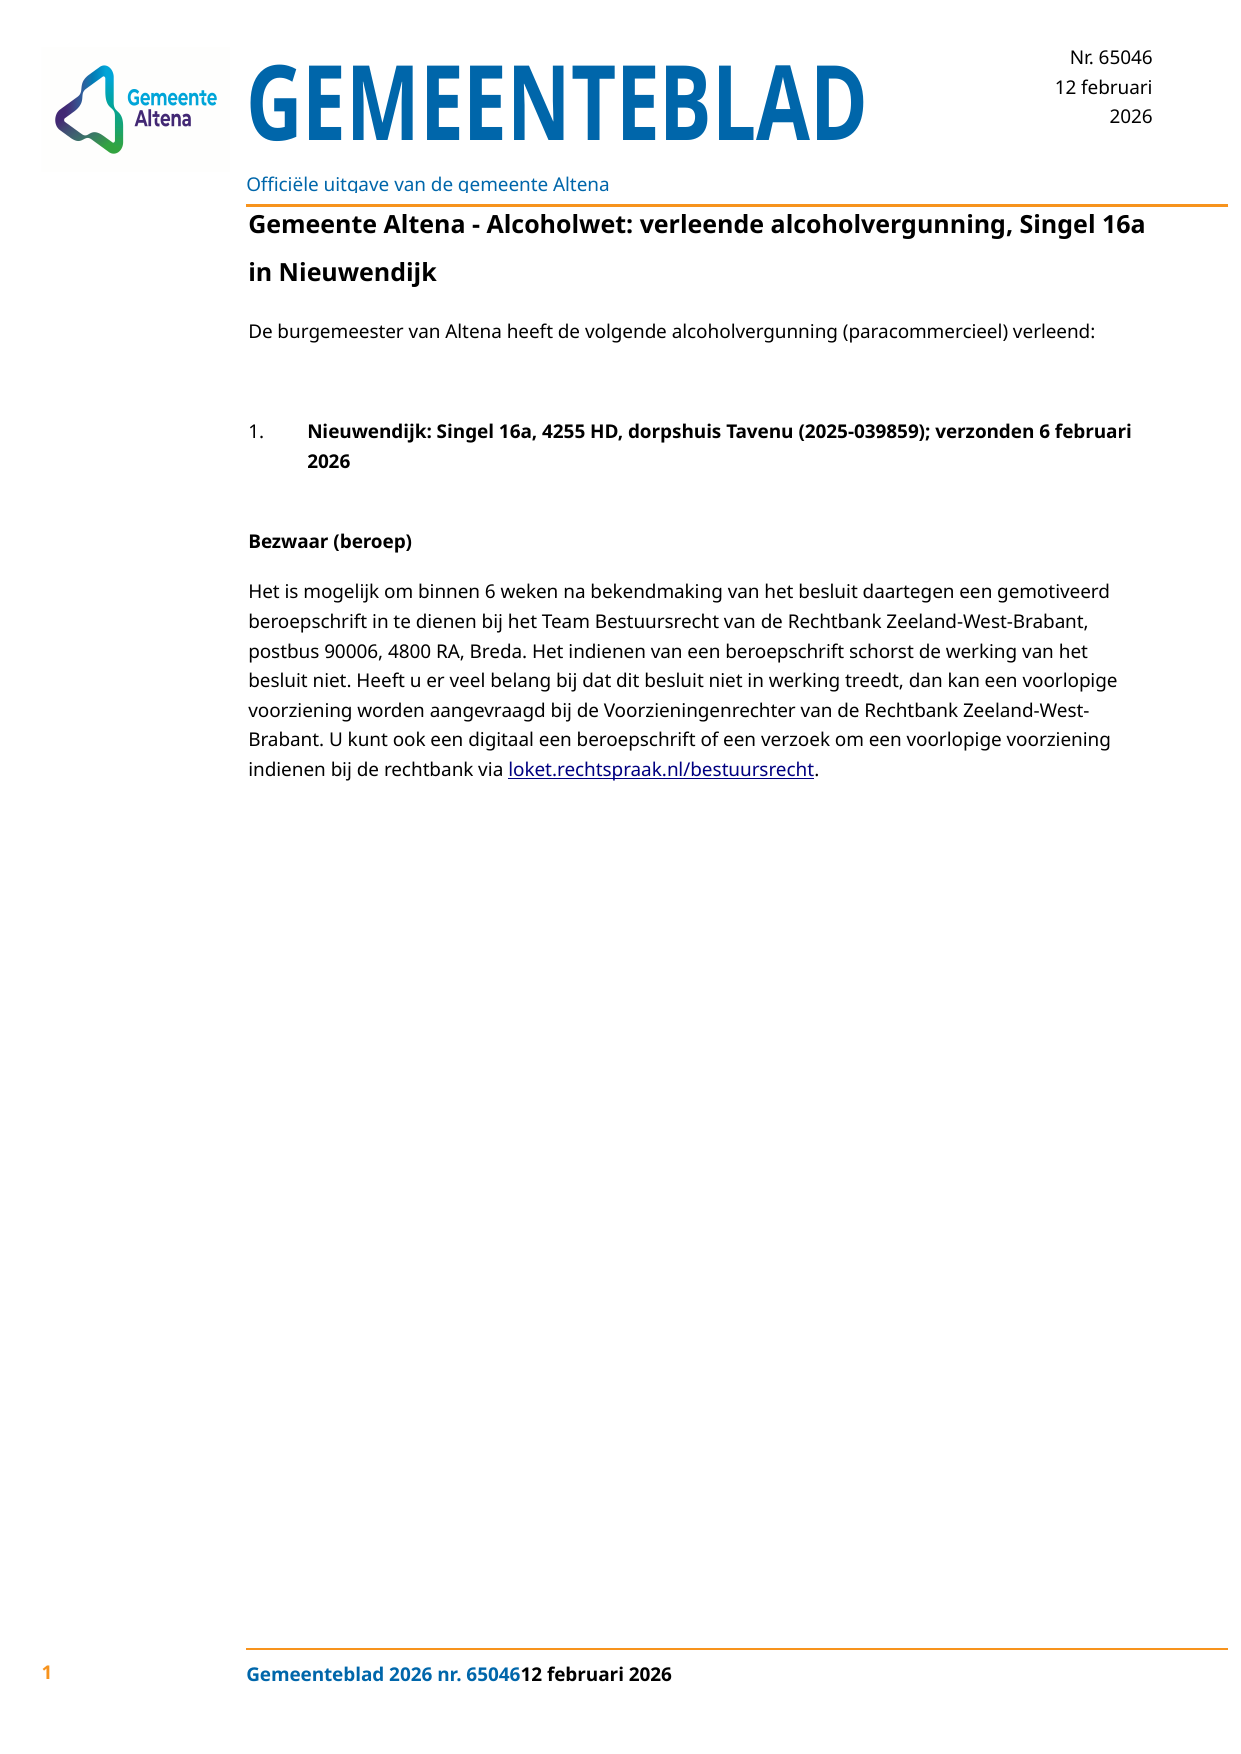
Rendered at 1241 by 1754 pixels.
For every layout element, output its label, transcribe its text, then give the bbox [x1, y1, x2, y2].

list Nieuwendijk: Singel 16a, 4255 HD, dorpshuis Tavenu (2025-039859); verzonden 6 februari 2026 [248, 419, 1152, 474]
text De burgemeester van Altena heeft de volgende alcoholvergunning (paracommercieel) verleend: [248, 318, 1152, 344]
text Bezwaar (beroep) [248, 528, 1152, 554]
text Het is mogelijk om binnen 6 weken na bekendmaking van het besluit daartegen een gemotiveerd beroepschrift in te dienen bij het Team Bestuursrecht van de Rechtbank Zeeland-West-Brabant, postbus 90006, 4800 RA, Breda. Het indienen van een beroepschrift schorst de werking van het besluit niet. Heeft u er veel belang bij dat dit besluit niet in werking treedt, dan kan een voorlopige voorziening worden aangevraagd bij de Voorzieningenrechter van de Rechtbank Zeeland-West-Brabant. U kunt ook een digitaal een beroepschrift of een verzoek om een voorlopige voorziening indienen bij de rechtbank via loket.rechtspraak.nl/bestuursrecht. [248, 579, 1152, 782]
text Gemeente Altena - Alcoholwet: verleende alcoholvergunning, Singel 16a in Nieuwendijk [248, 207, 1152, 288]
picture [41, 47, 231, 172]
